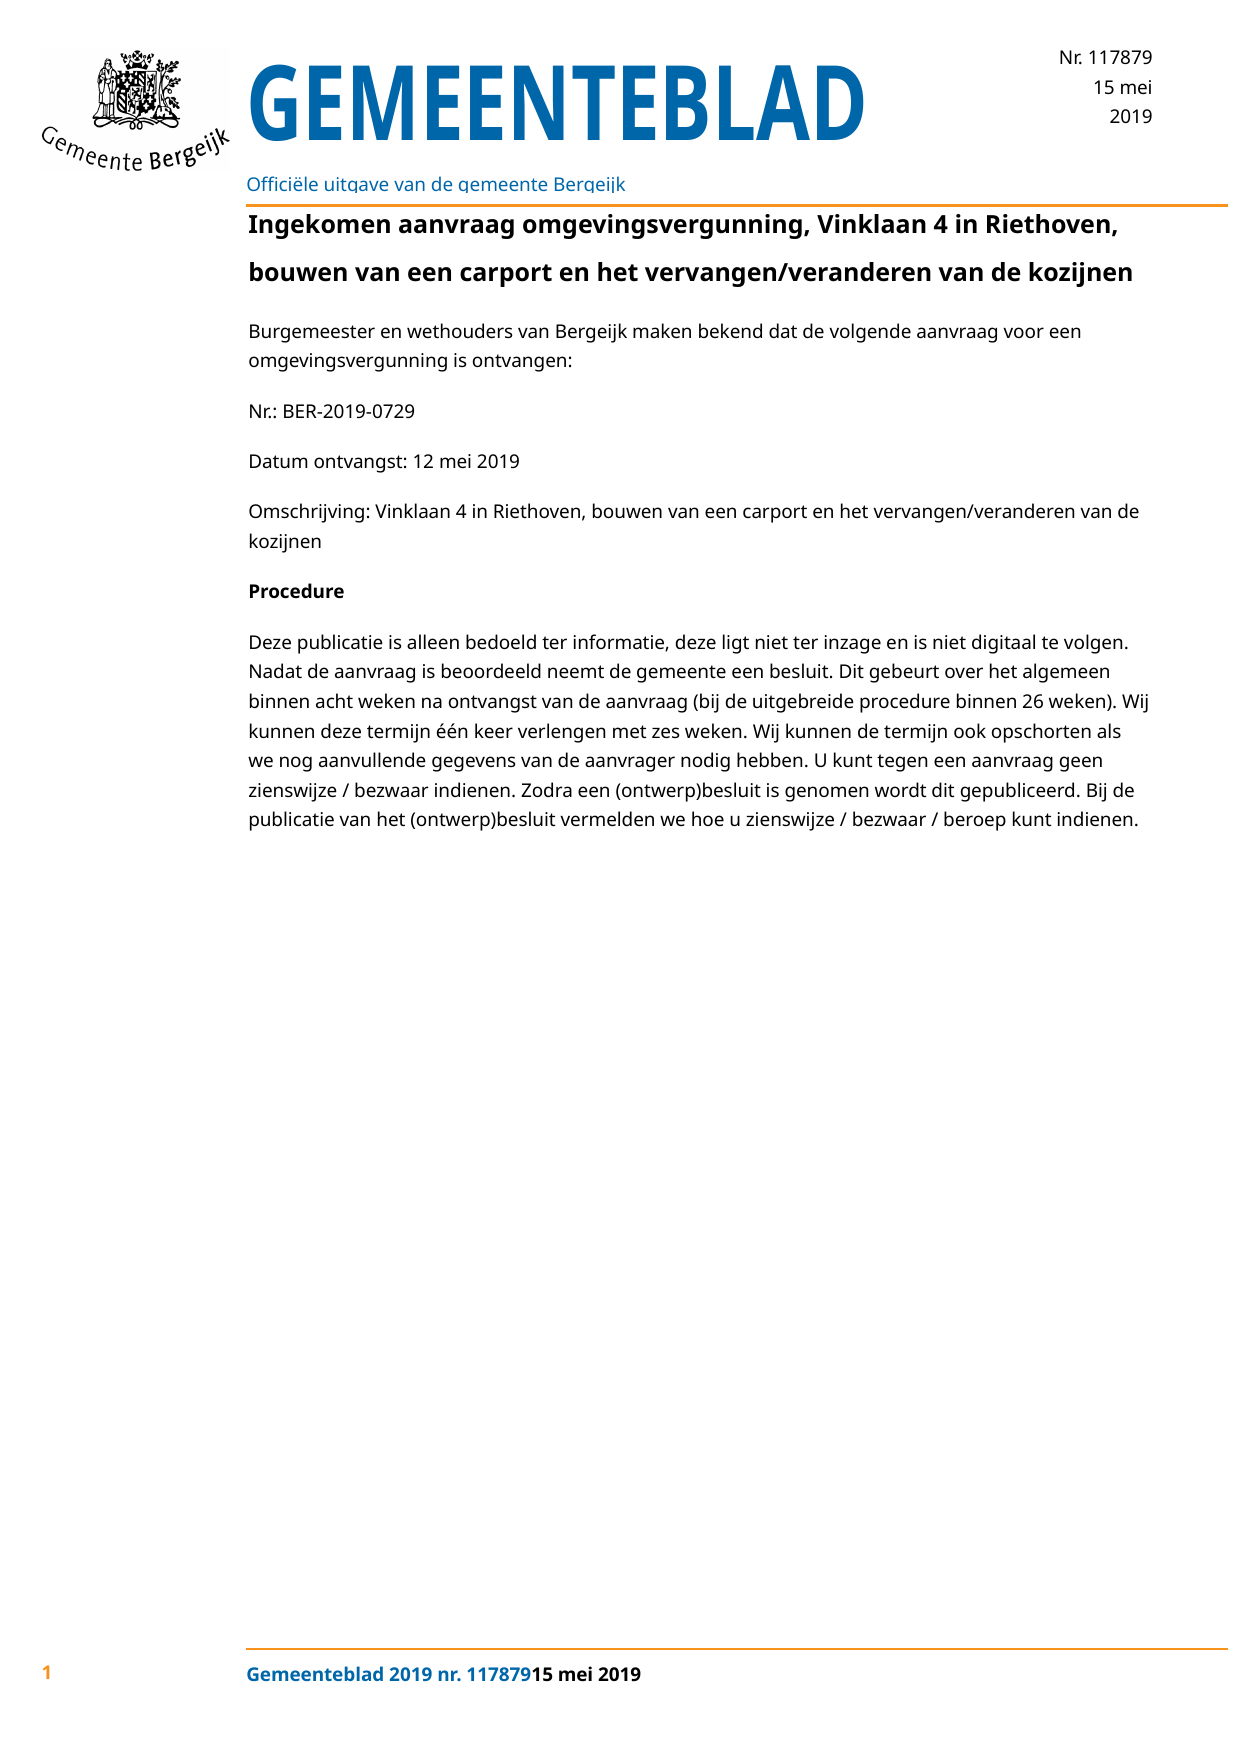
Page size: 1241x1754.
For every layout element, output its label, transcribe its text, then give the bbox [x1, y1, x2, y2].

text Datum ontvangst: 12 mei 2019 [248, 448, 1152, 474]
picture [41, 47, 231, 172]
text Burgemeester en wethouders van Bergeijk maken bekend dat de volgende aanvraag voor een omgevingsvergunning is ontvangen: [248, 318, 1152, 373]
text Procedure [248, 579, 1152, 604]
text Nr.: BER-2019-0729 [248, 398, 1152, 424]
text Omschrijving: Vinklaan 4 in Riethoven, bouwen van een carport en het vervangen/veranderen van de kozijnen [248, 499, 1152, 554]
text Ingekomen aanvraag omgevingsvergunning, Vinklaan 4 in Riethoven, bouwen van een carport en het vervangen/veranderen van de kozijnen [248, 207, 1152, 288]
text Deze publicatie is alleen bedoeld ter informatie, deze ligt niet ter inzage en is niet digitaal te volgen. Nadat de aanvraag is beoordeeld neemt de gemeente een besluit. Dit gebeurt over het algemeen binnen acht weken na ontvangst van de aanvraag (bij de uitgebreide procedure binnen 26 weken). Wij kunnen deze termijn één keer verlengen met zes weken. Wij kunnen de termijn ook opschorten als we nog aanvullende gegevens van de aanvrager nodig hebben. U kunt tegen een aanvraag geen zienswijze / bezwaar indienen. Zodra een (ontwerp)besluit is genomen wordt dit gepubliceerd. Bij de publicatie van het (ontwerp)besluit vermelden we hoe u zienswijze / bezwaar / beroep kunt indienen. [248, 629, 1152, 832]
